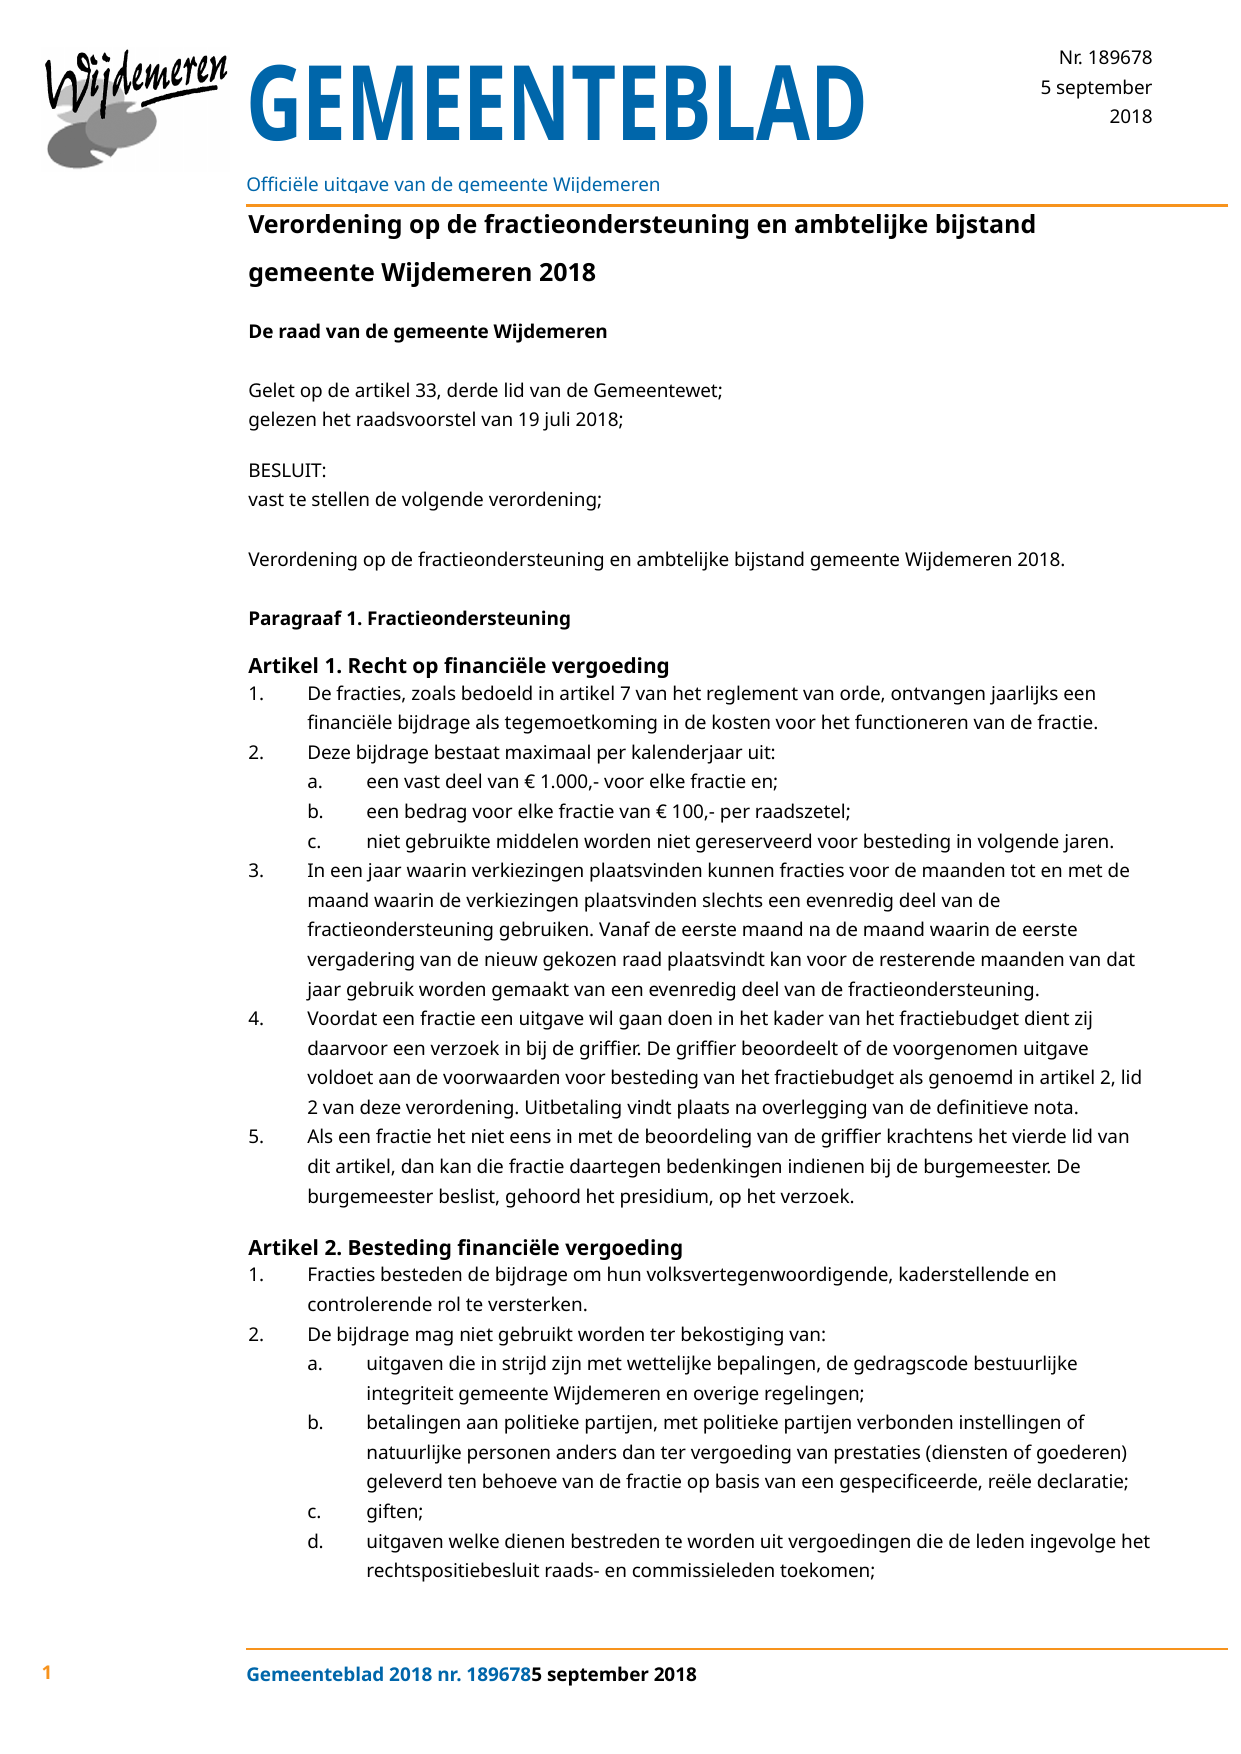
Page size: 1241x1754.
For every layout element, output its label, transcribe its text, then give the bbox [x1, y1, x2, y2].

text Verordening op de fractieondersteuning en ambtelijke bijstand gemeente Wijdemeren 2018 [248, 207, 1152, 288]
list Deze bijdrage bestaat maximaal per kalenderjaar uit: [248, 739, 1152, 765]
list Fracties besteden de bijdrage om hun volksvertegenwoordigende, kaderstellende en controlerende rol te versterken. [248, 1262, 1152, 1317]
picture [41, 47, 231, 172]
text Gelet op de artikel 33, derde lid van de Gemeentewet; [248, 377, 1152, 403]
list Als een fractie het niet eens in met de beoordeling van de griffier krachtens het vierde lid van dit artikel, dan kan die fractie daartegen bedenkingen indienen bij de burgemeester. De burgemeester beslist, gehoord het presidium, op het verzoek. [248, 1124, 1152, 1208]
list betalingen aan politieke partijen, met politieke partijen verbonden instellingen of natuurlijke personen anders dan ter vergoeding van prestaties (diensten of goederen) geleverd ten behoeve van de fractie op basis van een gespecificeerde, reële declaratie; [307, 1409, 1152, 1494]
list Voordat een fractie een uitgave wil gaan doen in het kader van het fractiebudget dient zij daarvoor een verzoek in bij de griffier. De griffier beoordeelt of de voorgenomen uitgave voldoet aan de voorwaarden voor besteding van het fractiebudget als genoemd in artikel 2, lid 2 van deze verordening. Uitbetaling vindt plaats na overlegging van de definitieve nota. [248, 1005, 1152, 1120]
list De fracties, zoals bedoeld in artikel 7 van het reglement van orde, ontvangen jaarlijks een financiële bijdrage als tegemoetkoming in de kosten voor het functioneren van de fractie. [248, 680, 1152, 735]
list De bijdrage mag niet gebruikt worden ter bekostiging van: [248, 1321, 1152, 1347]
text Verordening op de fractieondersteuning en ambtelijke bijstand gemeente Wijdemeren 2018. [248, 546, 1152, 571]
list niet gebruikte middelen worden niet gereserveerd voor besteding in volgende jaren. [307, 828, 1152, 853]
list een vast deel van € 1.000,- voor elke fractie en; [307, 769, 1152, 794]
list een bedrag voor elke fractie van € 100,- per raadszetel; [307, 798, 1152, 824]
text BESLUIT: [248, 457, 1152, 483]
text vast te stellen de volgende verordening; [248, 487, 1152, 512]
list uitgaven welke dienen bestreden te worden uit vergoedingen die de leden ingevolge het rechtspositiebesluit raads- en commissieleden toekomen; [307, 1528, 1152, 1583]
text Artikel 2. Besteding financiële vergoeding [248, 1233, 1152, 1262]
list uitgaven die in strijd zijn met wettelijke bepalingen, de gedragscode bestuurlijke integriteit gemeente Wijdemeren en overige regelingen; [307, 1350, 1152, 1406]
text Paragraaf 1. Fractieondersteuning [248, 605, 1152, 631]
text Artikel 1. Recht op financiële vergoeding [248, 651, 1152, 680]
list giften; [307, 1498, 1152, 1524]
text gelezen het raadsvoorstel van 19 juli 2018; [248, 407, 1152, 432]
list In een jaar waarin verkiezingen plaatsvinden kunnen fracties voor de maanden tot en met de maand waarin de verkiezingen plaatsvinden slechts een evenredig deel van de fractieondersteuning gebruiken. Vanaf de eerste maand na de maand waarin de eerste vergadering van de nieuw gekozen raad plaatsvindt kan voor de resterende maanden van dat jaar gebruik worden gemaakt van een evenredig deel van de fractieondersteuning. [248, 857, 1152, 1001]
text De raad van de gemeente Wijdemeren [248, 318, 1152, 344]
